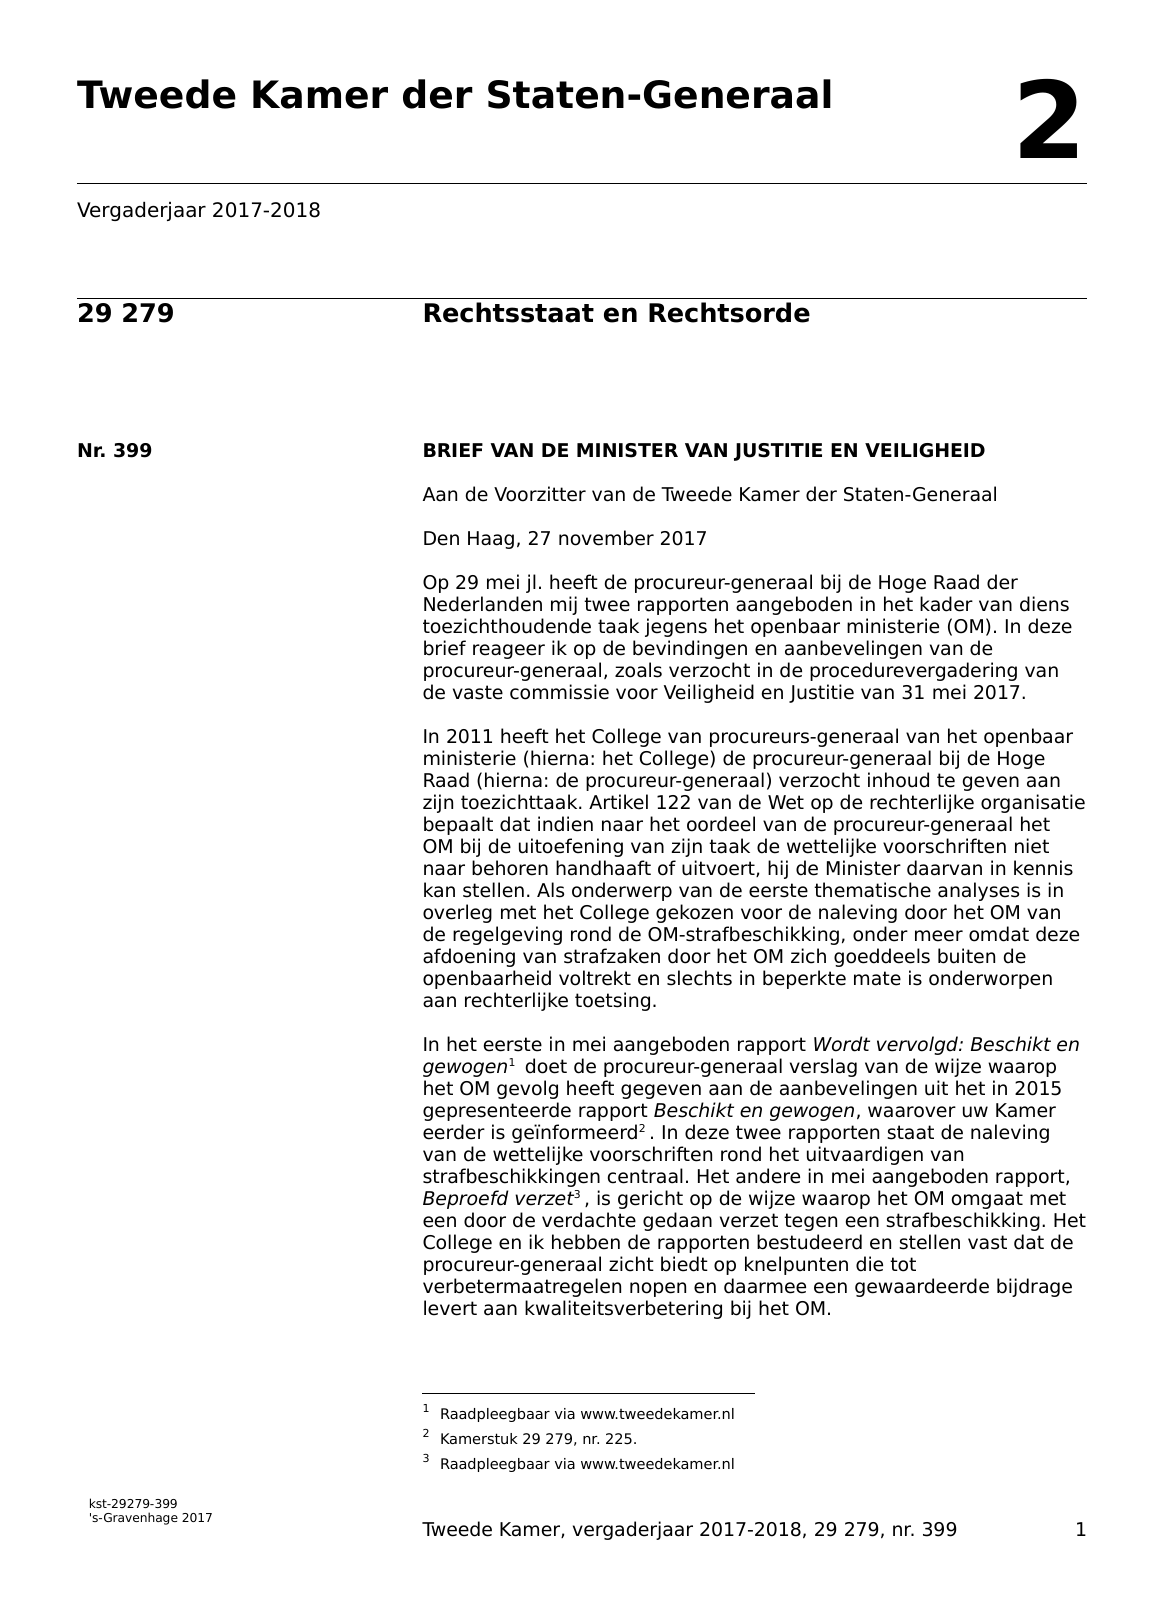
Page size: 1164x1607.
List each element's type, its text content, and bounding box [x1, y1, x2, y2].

text In het eerste in mei aangeboden rapport Wordt vervolgd: Beschikt en gewogen doet de procureur-generaal verslag van de wijze waarop het OM gevolg heeft gegeven aan de aanbevelingen uit het in 2015 gepresenteerde rapport Beschikt en gewogen, waarover uw Kamer eerder is geïnformeerd. In deze twee rapporten staat de naleving van de wettelijke voorschriften rond het uitvaardigen van strafbeschikkingen centraal. Het andere in mei aangeboden rapport, Beproefd verzet, is gericht op de wijze waarop het OM omgaat met een door de verdachte gedaan verzet tegen een strafbeschikking. Het College en ik hebben de rapporten bestudeerd en stellen vast dat de procureur-generaal zicht biedt op knelpunten die tot verbetermaatregelen nopen en daarmee een gewaardeerde bijdrage levert aan kwaliteitsverbetering bij het OM. [422, 1034, 1087, 1320]
text 's-Gravenhage 2017 [88, 1511, 323, 1525]
table_cell Vergaderjaar 2017-2018 [77, 184, 1087, 298]
text Op 29 mei jl. heeft de procureur-generaal bij de Hoge Raad der Nederlanden mij twee rapporten aangeboden in het kader van diens toezichthoudende taak jegens het openbaar ministerie (OM). In deze brief reageer ik op de bevindingen en aanbevelingen van de procureur-generaal, zoals verzocht in de procedurevergadering van de vaste commissie voor Veiligheid en Justitie van 31 mei 2017. [422, 572, 1087, 704]
text Raadpleegbaar via www.tweedekamer.nl [422, 1452, 1087, 1474]
text In 2011 heeft het College van procureurs-generaal van het openbaar ministerie (hierna: het College) de procureur-generaal bij de Hoge Raad (hierna: de procureur-generaal) verzocht inhoud te geven aan zijn toezichttaak. Artikel 122 van de Wet op de rechterlijke organisatie bepaalt dat indien naar het oordeel van de procureur-generaal het OM bij de uitoefening van zijn taak de wettelijke voorschriften niet naar behoren handhaaft of uitvoert, hij de Minister daarvan in kennis kan stellen. Als onderwerp van de eerste thematische analyses is in overleg met het College gekozen voor de naleving door het OM van de regelgeving rond de OM-strafbeschikking, onder meer omdat deze afdoening van strafzaken door het OM zich goeddeels buiten de openbaarheid voltrekt en slechts in beperkte mate is onderworpen aan rechterlijke toetsing. [422, 726, 1087, 1012]
subtitle Nr. 399 BRIEF VAN DE MINISTER VAN JUSTITIE EN VEILIGHEID [77, 440, 1087, 462]
text Aan de Voorzitter van de Tweede Kamer der Staten-Generaal [422, 484, 1087, 506]
table_header 2 [886, 59, 1087, 183]
text kst-29279-399 [88, 1497, 323, 1511]
text Kamerstuk 29 279, nr. 225. [422, 1427, 1087, 1449]
subtitle 29 279 Rechtsstaat en Rechtsorde [77, 299, 1087, 329]
table_header Tweede Kamer der Staten-Generaal [77, 59, 886, 183]
text Raadpleegbaar via www.tweedekamer.nl [422, 1402, 1087, 1424]
text Den Haag, 27 november 2017 [422, 528, 1087, 550]
